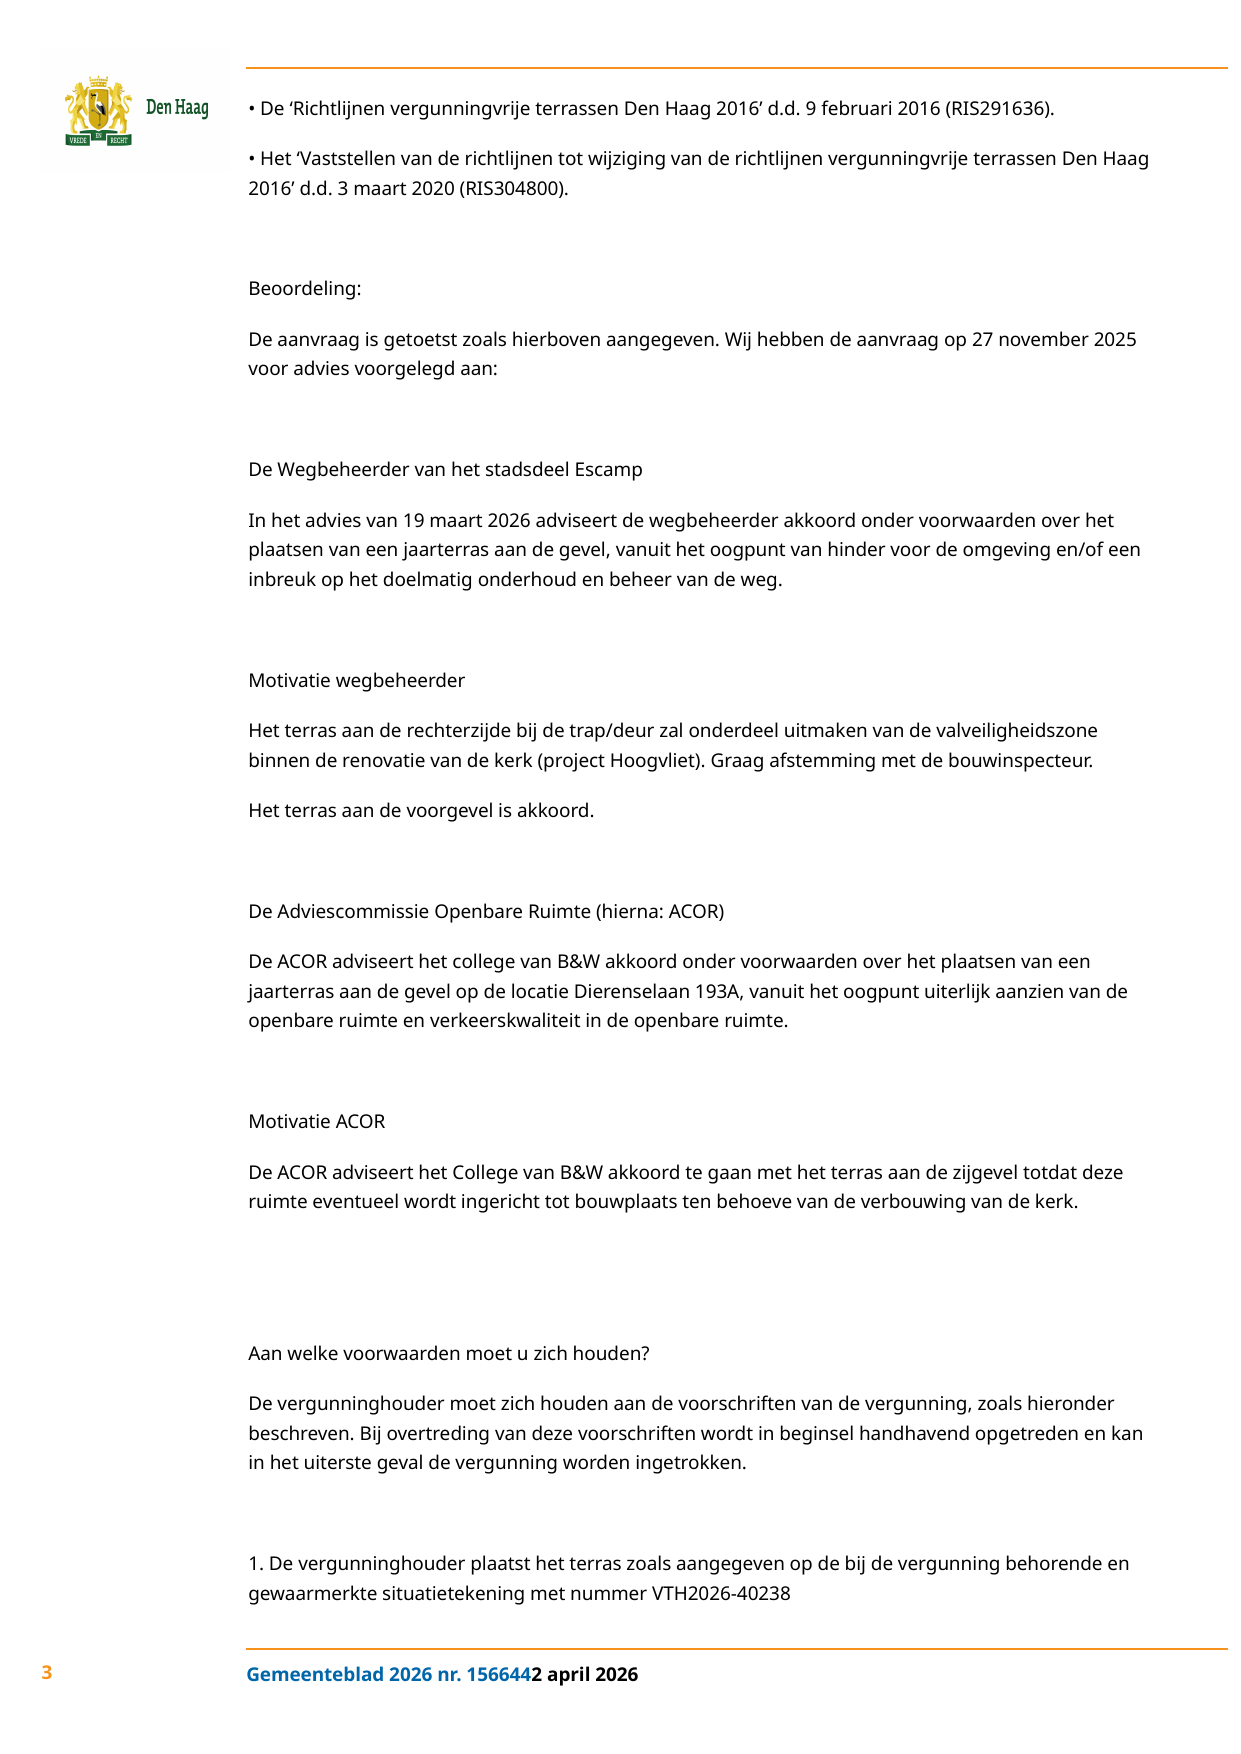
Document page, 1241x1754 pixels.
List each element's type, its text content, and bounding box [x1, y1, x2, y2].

text Het terras aan de rechterzijde bij de trap/deur zal onderdeel uitmaken van de valveiligheidszone binnen de renovatie van de kerk (project Hoogvliet). Graag afstemming met de bouwinspecteur. [248, 717, 1152, 773]
text Het terras aan de voorgevel is akkoord. [248, 797, 1152, 823]
text De vergunninghouder moet zich houden aan de voorschriften van de vergunning, zoals hieronder beschreven. Bij overtreding van deze voorschriften wordt in beginsel handhavend opgetreden en kan in het uiterste geval de vergunning worden ingetrokken. [248, 1390, 1152, 1475]
picture [41, 47, 231, 172]
text De Wegbeheerder van het stadsdeel Escamp [248, 456, 1152, 482]
text De Adviescommissie Openbare Ruimte (hierna: ACOR) [248, 898, 1152, 924]
text In het advies van 19 maart 2026 adviseert de wegbeheerder akkoord onder voorwaarden over het plaatsen van een jaarterras aan de gevel, vanuit het oogpunt van hinder voor de omgeving en/of een inbreuk op het doelmatig onderhoud en beheer van de weg. [248, 507, 1152, 592]
text 1. De vergunninghouder plaatst het terras zoals aangegeven op de bij de vergunning behorende en gewaarmerkte situatietekening met nummer VTH2026-40238 [248, 1550, 1152, 1606]
text De aanvraag is getoetst zoals hierboven aangegeven. Wij hebben de aanvraag op 27 november 2025 voor advies voorgelegd aan: [248, 326, 1152, 381]
text De ACOR adviseert het College van B&W akkoord te gaan met het terras aan de zijgevel totdat deze ruimte eventueel wordt ingericht tot bouwplaats ten behoeve van de verbouwing van de kerk. [248, 1159, 1152, 1214]
text • Het ‘Vaststellen van de richtlijnen tot wijziging van de richtlijnen vergunningvrije terrassen Den Haag 2016’ d.d. 3 maart 2020 (RIS304800). [248, 145, 1152, 201]
text Motivatie ACOR [248, 1108, 1152, 1134]
text • De ‘Richtlijnen vergunningvrije terrassen Den Haag 2016’ d.d. 9 februari 2016 (RIS291636). [248, 95, 1152, 121]
text Beoordeling: [248, 276, 1152, 301]
text Aan welke voorwaarden moet u zich houden? [248, 1340, 1152, 1366]
text Motivatie wegbeheerder [248, 667, 1152, 693]
text De ACOR adviseert het college van B&W akkoord onder voorwaarden over het plaatsen van een jaarterras aan de gevel op de locatie Dierenselaan 193A, vanuit het oogpunt uiterlijk aanzien van de openbare ruimte en verkeerskwaliteit in de openbare ruimte. [248, 948, 1152, 1033]
